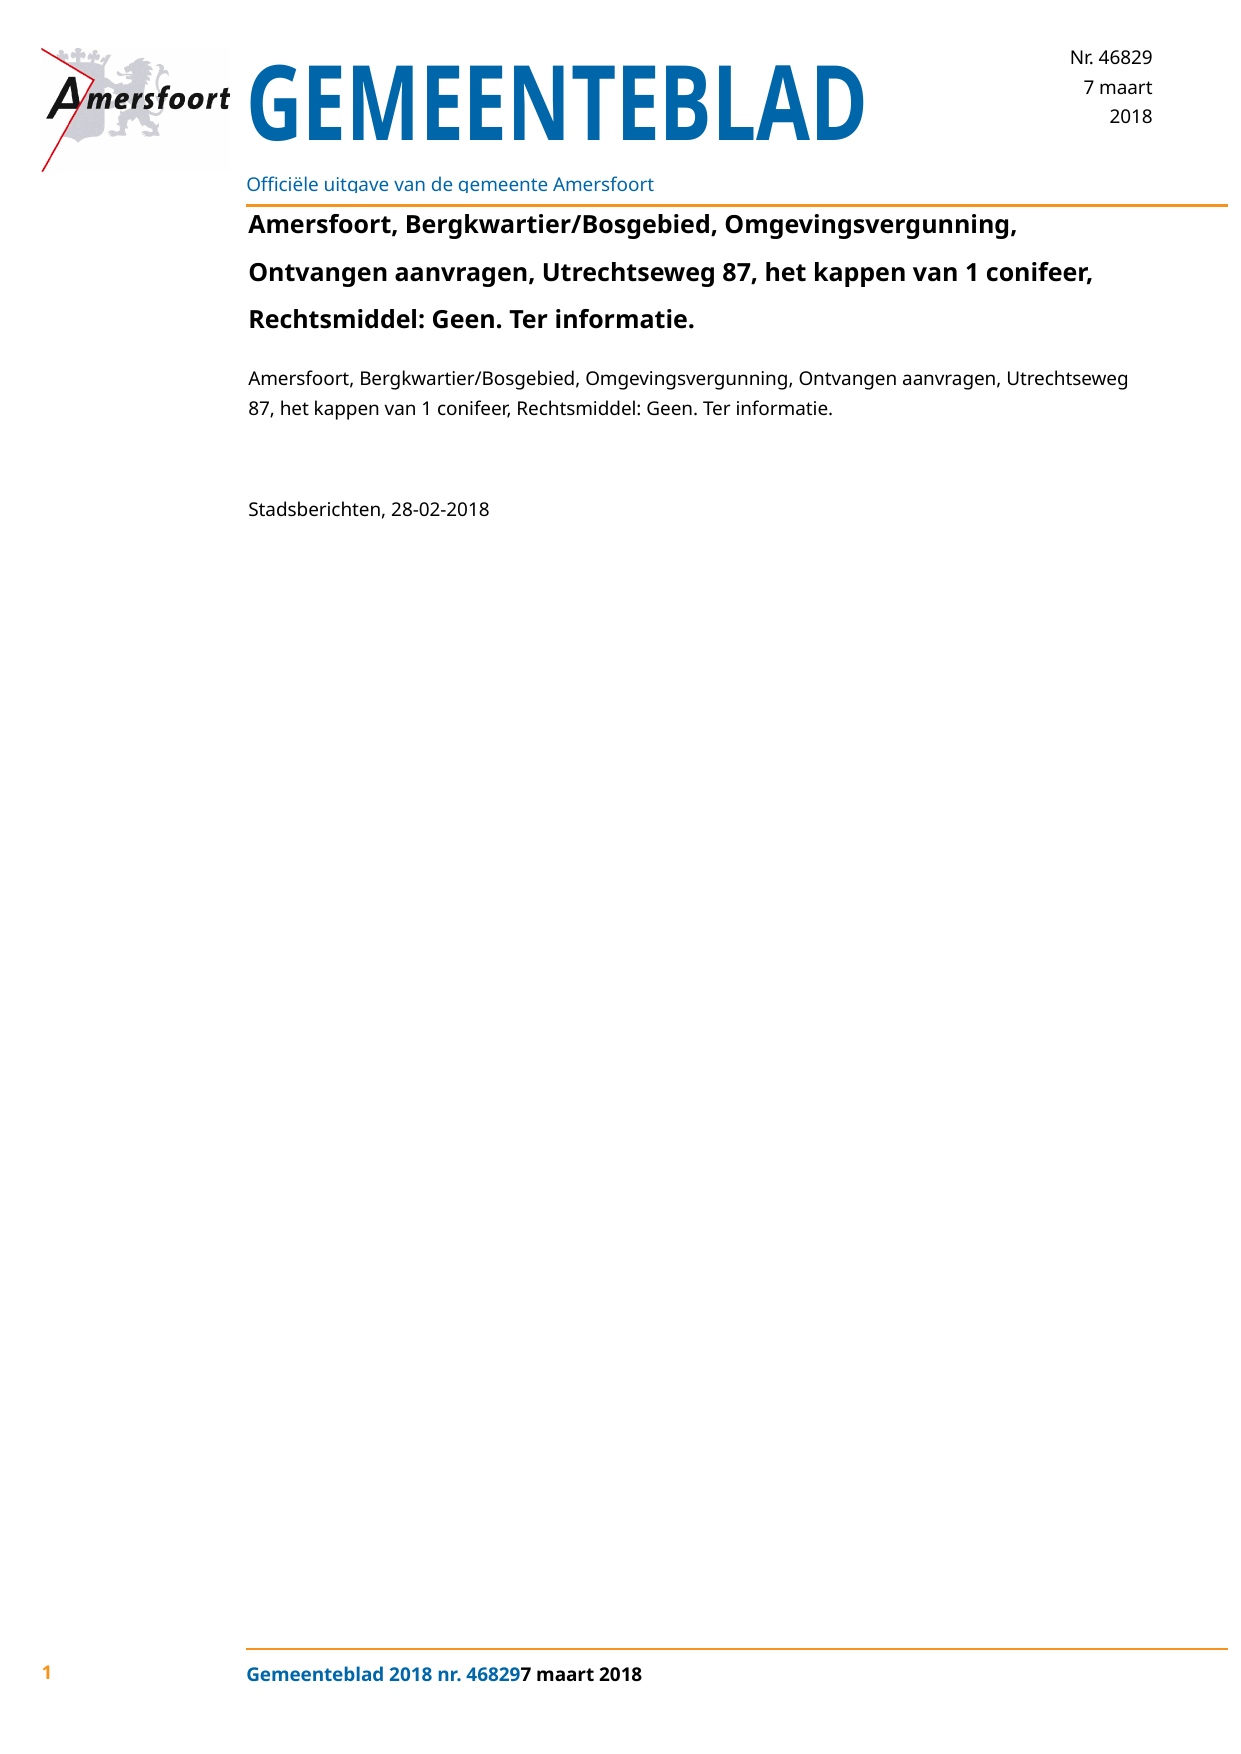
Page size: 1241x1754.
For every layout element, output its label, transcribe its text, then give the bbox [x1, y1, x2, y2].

text Stadsberichten, 28-02-2018 [248, 496, 1152, 522]
picture [41, 47, 231, 172]
text Amersfoort, Bergkwartier/Bosgebied, Omgevingsvergunning, Ontvangen aanvragen, Utrechtseweg 87, het kappen van 1 conifeer, Rechtsmiddel: Geen. Ter informatie. [248, 207, 1152, 336]
text Amersfoort, Bergkwartier/Bosgebied, Omgevingsvergunning, Ontvangen aanvragen, Utrechtseweg 87, het kappen van 1 conifeer, Rechtsmiddel: Geen. Ter informatie. [248, 366, 1152, 421]
